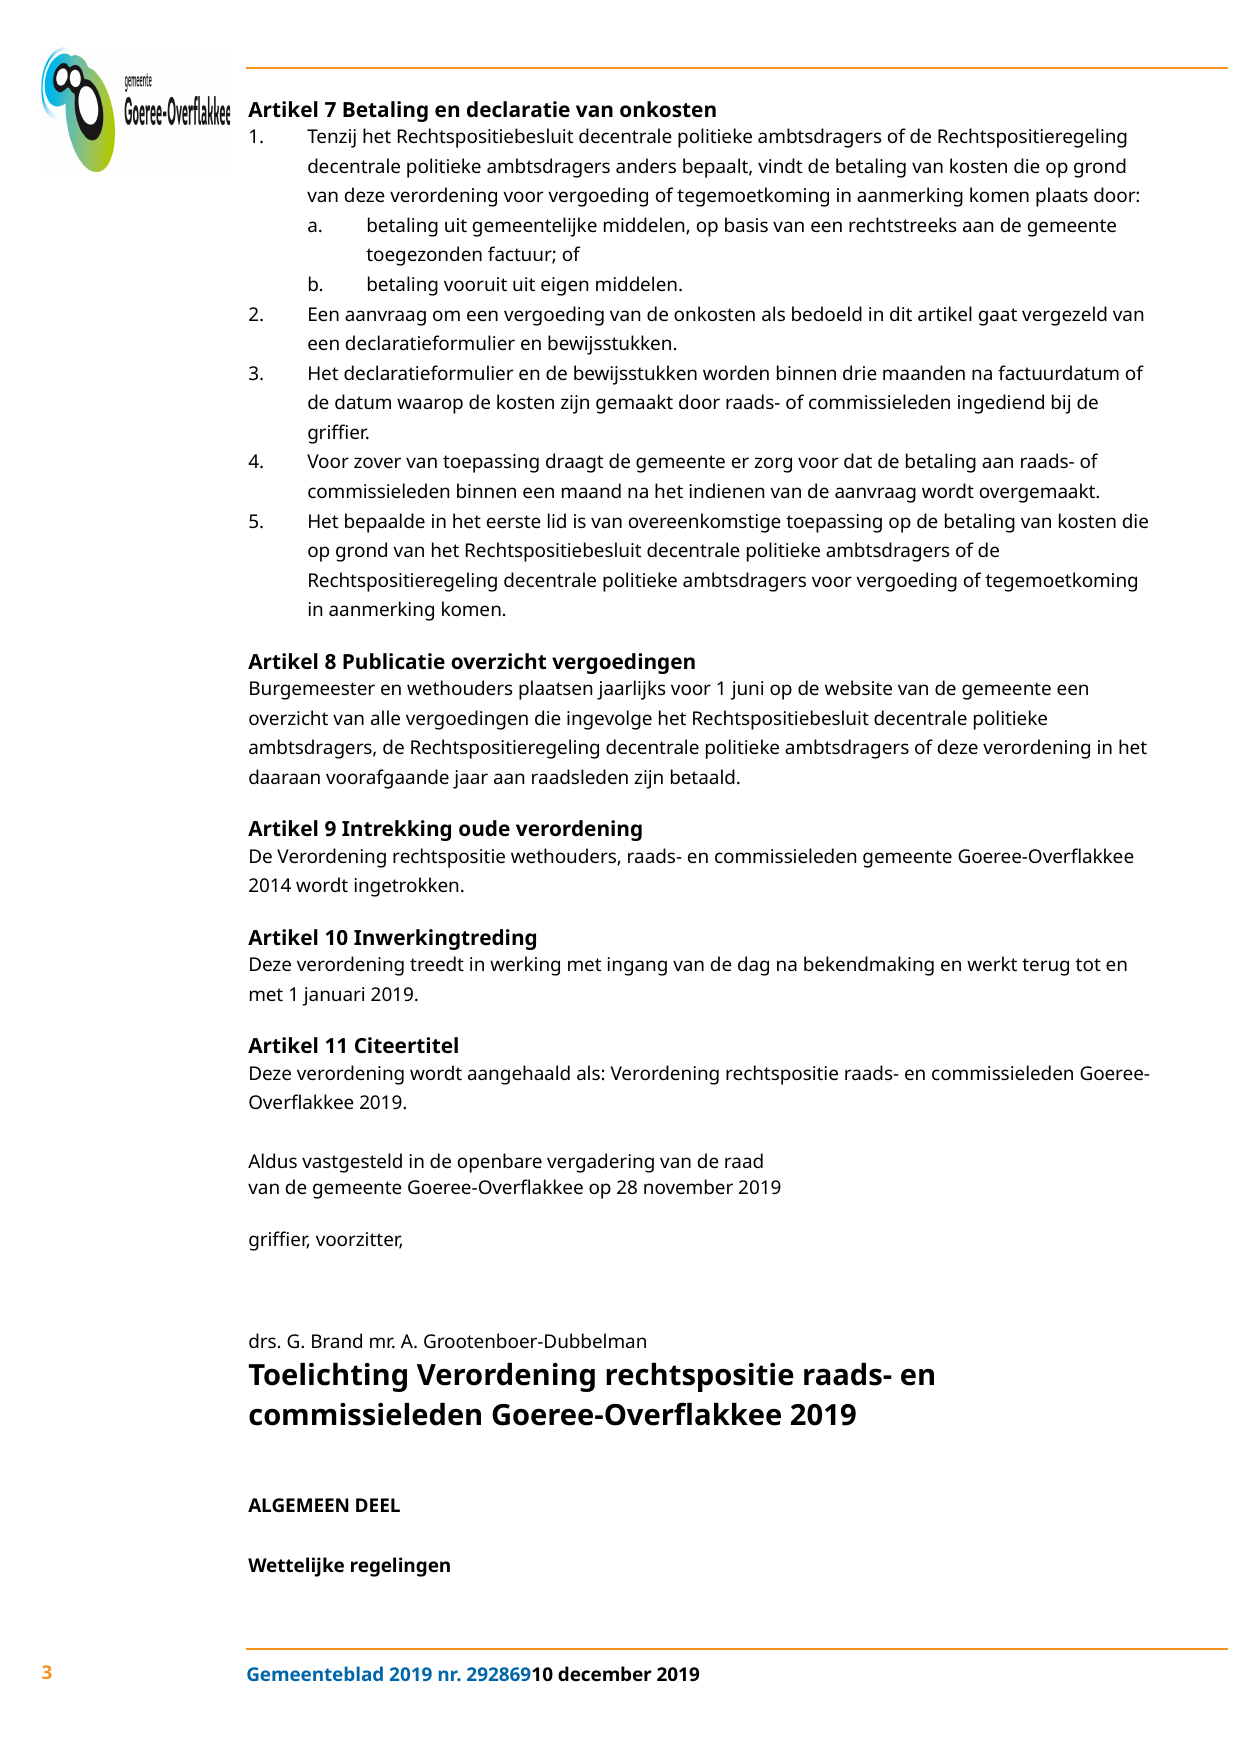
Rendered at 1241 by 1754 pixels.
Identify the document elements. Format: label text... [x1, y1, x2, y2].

list Tenzij het Rechtspositiebesluit decentrale politieke ambtsdragers of de Rechtspositieregeling decentrale politieke ambtsdragers anders bepaalt, vindt de betaling van kosten die op grond van deze verordening voor vergoeding of tegemoetkoming in aanmerking komen plaats door: [248, 123, 1152, 208]
text Artikel 7 Betaling en declaratie van onkosten [248, 95, 1152, 123]
text Deze verordening wordt aangehaald als: Verordening rechtspositie raads- en commissieleden Goeree-Overflakkee 2019. [248, 1060, 1152, 1115]
text Artikel 9 Intrekking oude verordening [248, 814, 1152, 843]
picture [41, 47, 231, 172]
text van de gemeente Goeree-Overflakkee op 28 november 2019 [248, 1174, 1152, 1200]
text Artikel 11 Citeertitel [248, 1031, 1152, 1060]
list betaling vooruit uit eigen middelen. [307, 271, 1152, 297]
text Burgemeester en wethouders plaatsen jaarlijks voor 1 juni op de website van de gemeente een overzicht van alle vergoedingen die ingevolge het Rechtspositiebesluit decentrale politieke ambtsdragers, de Rechtspositieregeling decentrale politieke ambtsdragers of deze verordening in het daaraan voorafgaande jaar aan raadsleden zijn betaald. [248, 675, 1152, 790]
list betaling uit gemeentelijke middelen, op basis van een rechtstreeks aan de gemeente toegezonden factuur; of [307, 212, 1152, 267]
text Aldus vastgesteld in de openbare vergadering van de raad [248, 1149, 1152, 1174]
list Het bepaalde in het eerste lid is van overeenkomstige toepassing op de betaling van kosten die op grond van het Rechtspositiebesluit decentrale politieke ambtsdragers of de Rechtspositieregeling decentrale politieke ambtsdragers voor vergoeding of tegemoetkoming in aanmerking komen. [248, 508, 1152, 622]
text Artikel 10 Inwerkingtreding [248, 923, 1152, 951]
list Het declaratieformulier en de bewijsstukken worden binnen drie maanden na factuurdatum of de datum waarop de kosten zijn gemaakt door raads- of commissieleden ingediend bij de griffier. [248, 360, 1152, 445]
text drs. G. Brand mr. A. Grootenboer-Dubbelman [248, 1329, 1152, 1354]
list Een aanvraag om een vergoeding van de onkosten als bedoeld in dit artikel gaat vergezeld van een declaratieformulier en bewijsstukken. [248, 301, 1152, 356]
text Wettelijke regelingen [248, 1552, 1152, 1577]
text griffier, voorzitter, [248, 1226, 1152, 1252]
text Deze verordening treedt in werking met ingang van de dag na bekendmaking en werkt terug tot en met 1 januari 2019. [248, 951, 1152, 1007]
text Toelichting Verordening rechtspositie raads- en commissieleden Goeree-Overflakkee 2019 [248, 1354, 1152, 1434]
text Artikel 8 Publicatie overzicht vergoedingen [248, 647, 1152, 675]
text De Verordening rechtspositie wethouders, raads- en commissieleden gemeente Goeree-Overflakkee 2014 wordt ingetrokken. [248, 843, 1152, 898]
text ALGEMEEN DEEL [248, 1493, 1152, 1518]
list Voor zover van toepassing draagt de gemeente er zorg voor dat de betaling aan raads- of commissieleden binnen een maand na het indienen van de aanvraag wordt overgemaakt. [248, 449, 1152, 504]
